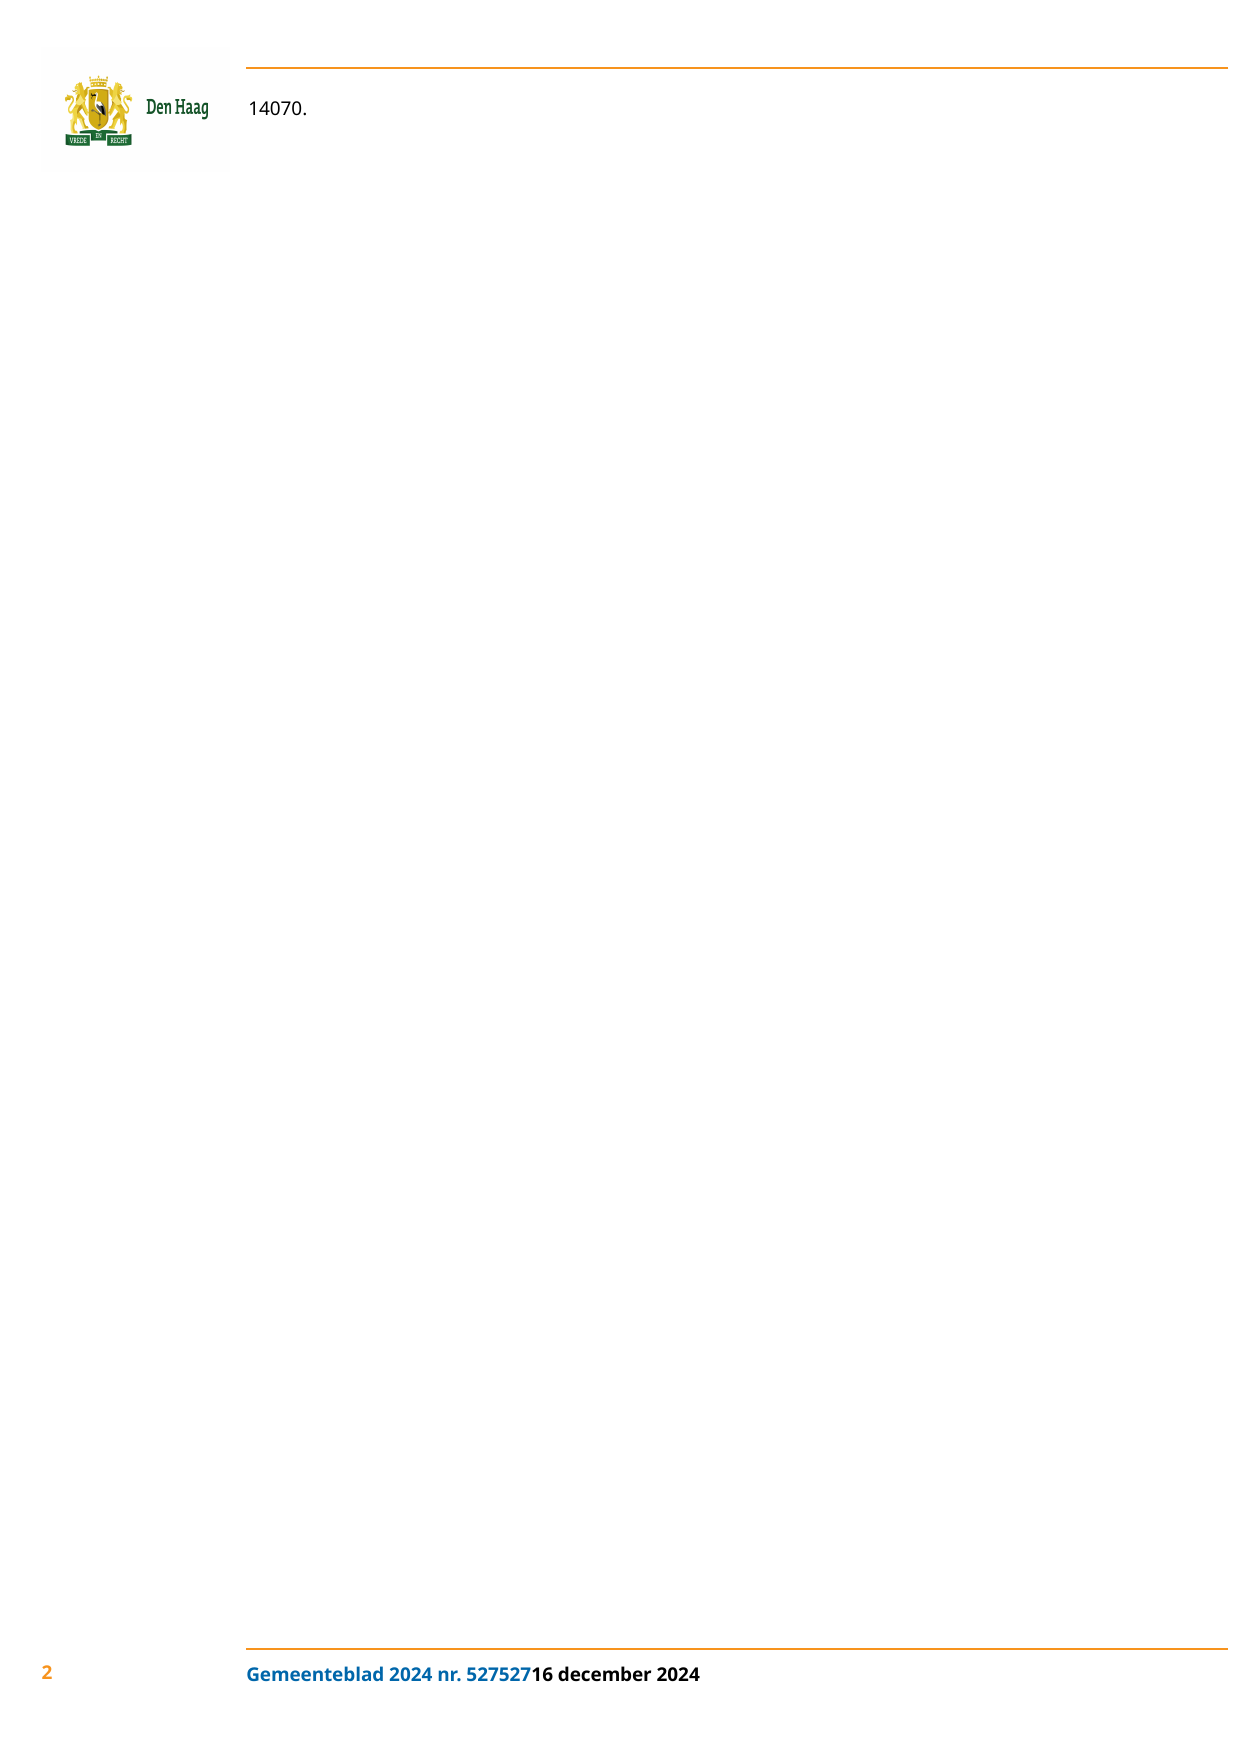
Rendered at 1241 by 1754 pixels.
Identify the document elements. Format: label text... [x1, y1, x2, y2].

text 14070. [248, 95, 1152, 121]
picture [41, 47, 231, 172]
